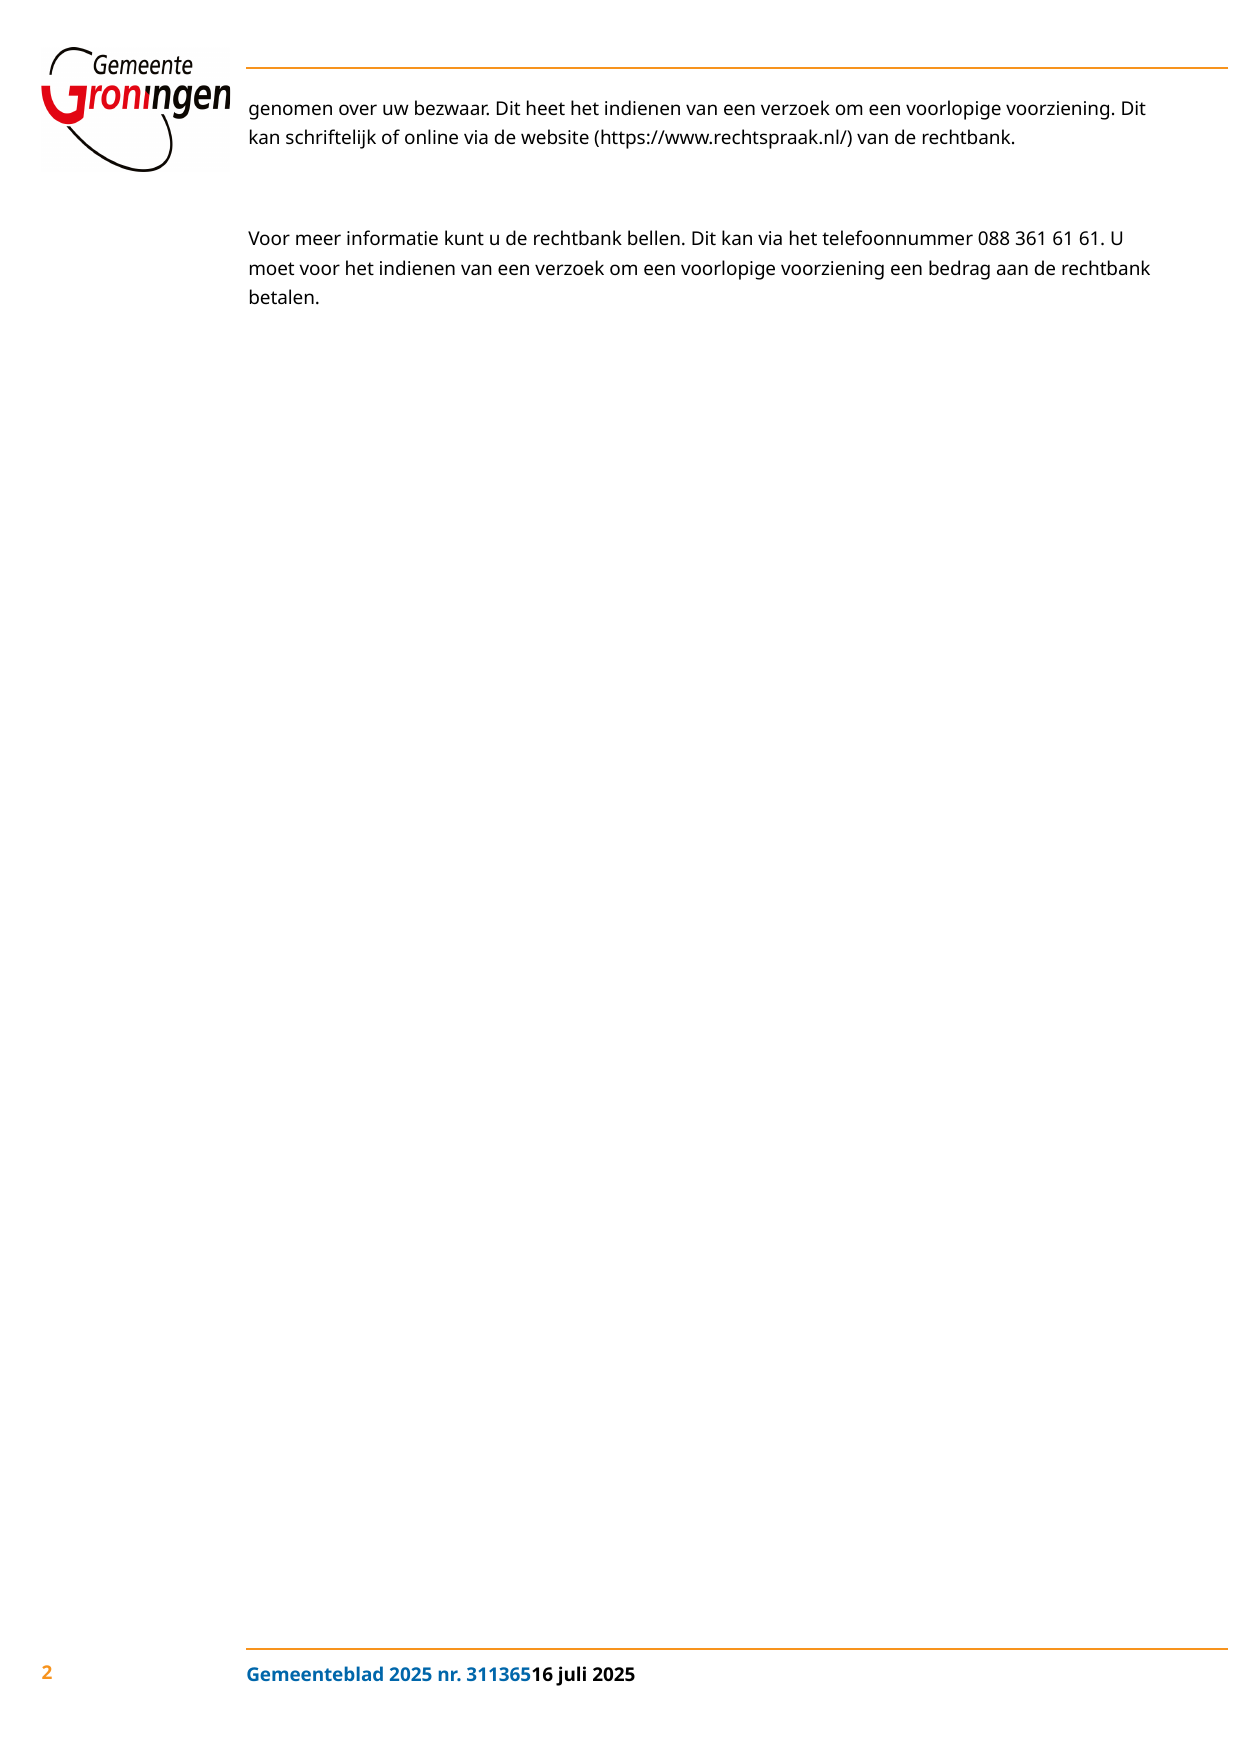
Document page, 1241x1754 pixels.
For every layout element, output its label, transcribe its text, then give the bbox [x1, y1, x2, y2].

text genomen over uw bezwaar. Dit heet het indienen van een verzoek om een voorlopige voorziening. Dit kan schriftelijk of online via de website (https://www.rechtspraak.nl/) van de rechtbank. [248, 95, 1152, 150]
text Voor meer informatie kunt u de rechtbank bellen. Dit kan via het telefoonnummer 088 361 61 61. U moet voor het indienen van een verzoek om een voorlopige voorziening een bedrag aan de rechtbank betalen. [248, 225, 1152, 310]
picture [41, 47, 231, 172]
